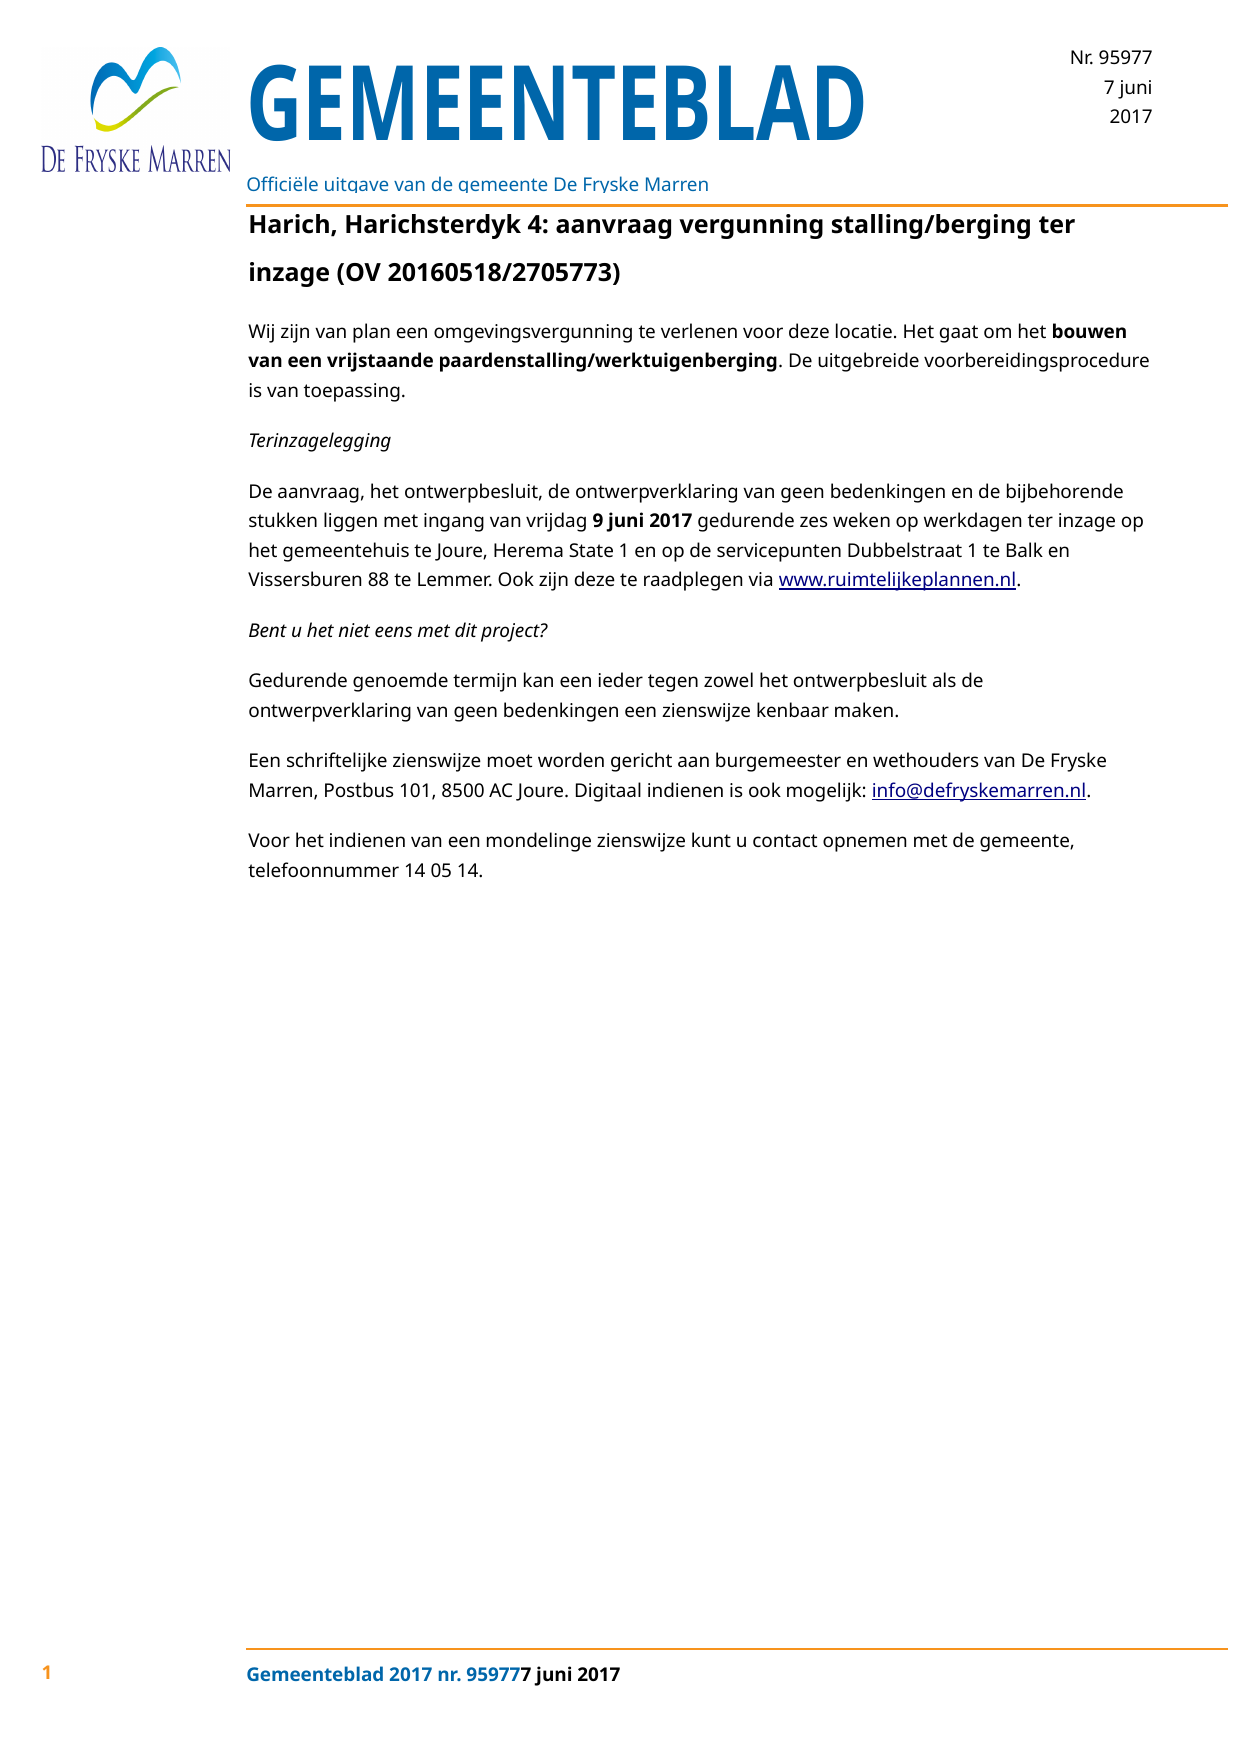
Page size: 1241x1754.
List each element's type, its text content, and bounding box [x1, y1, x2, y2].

text Gedurende genoemde termijn kan een ieder tegen zowel het ontwerpbesluit als de ontwerpverklaring van geen bedenkingen een zienswijze kenbaar maken. [248, 667, 1152, 723]
text Een schriftelijke zienswijze moet worden gericht aan burgemeester en wethouders van De Fryske Marren, Postbus 101, 8500 AC Joure. Digitaal indienen is ook mogelijk: info@defryskemarren.nl. [248, 747, 1152, 803]
text Terinzagelegging [248, 427, 1152, 453]
picture [41, 47, 231, 172]
text Harich, Harichsterdyk 4: aanvraag vergunning stalling/berging ter inzage (OV 20160518/2705773) [248, 207, 1152, 288]
text Voor het indienen van een mondelinge zienswijze kunt u contact opnemen met de gemeente, telefoonnummer 14 05 14. [248, 827, 1152, 883]
text Wij zijn van plan een omgevingsvergunning te verlenen voor deze locatie. Het gaat om het bouwen van een vrijstaande paardenstalling/werktuigenberging. De uitgebreide voorbereidingsprocedure is van toepassing. [248, 318, 1152, 403]
text Bent u het niet eens met dit project? [248, 617, 1152, 643]
text De aanvraag, het ontwerpbesluit, de ontwerpverklaring van geen bedenkingen en de bijbehorende stukken liggen met ingang van vrijdag 9 juni 2017 gedurende zes weken op werkdagen ter inzage op het gemeentehuis te Joure, Herema State 1 en op de servicepunten Dubbelstraat 1 te Balk en Vissersburen 88 te Lemmer. Ook zijn deze te raadplegen via www.ruimtelijkeplannen.nl. [248, 478, 1152, 592]
